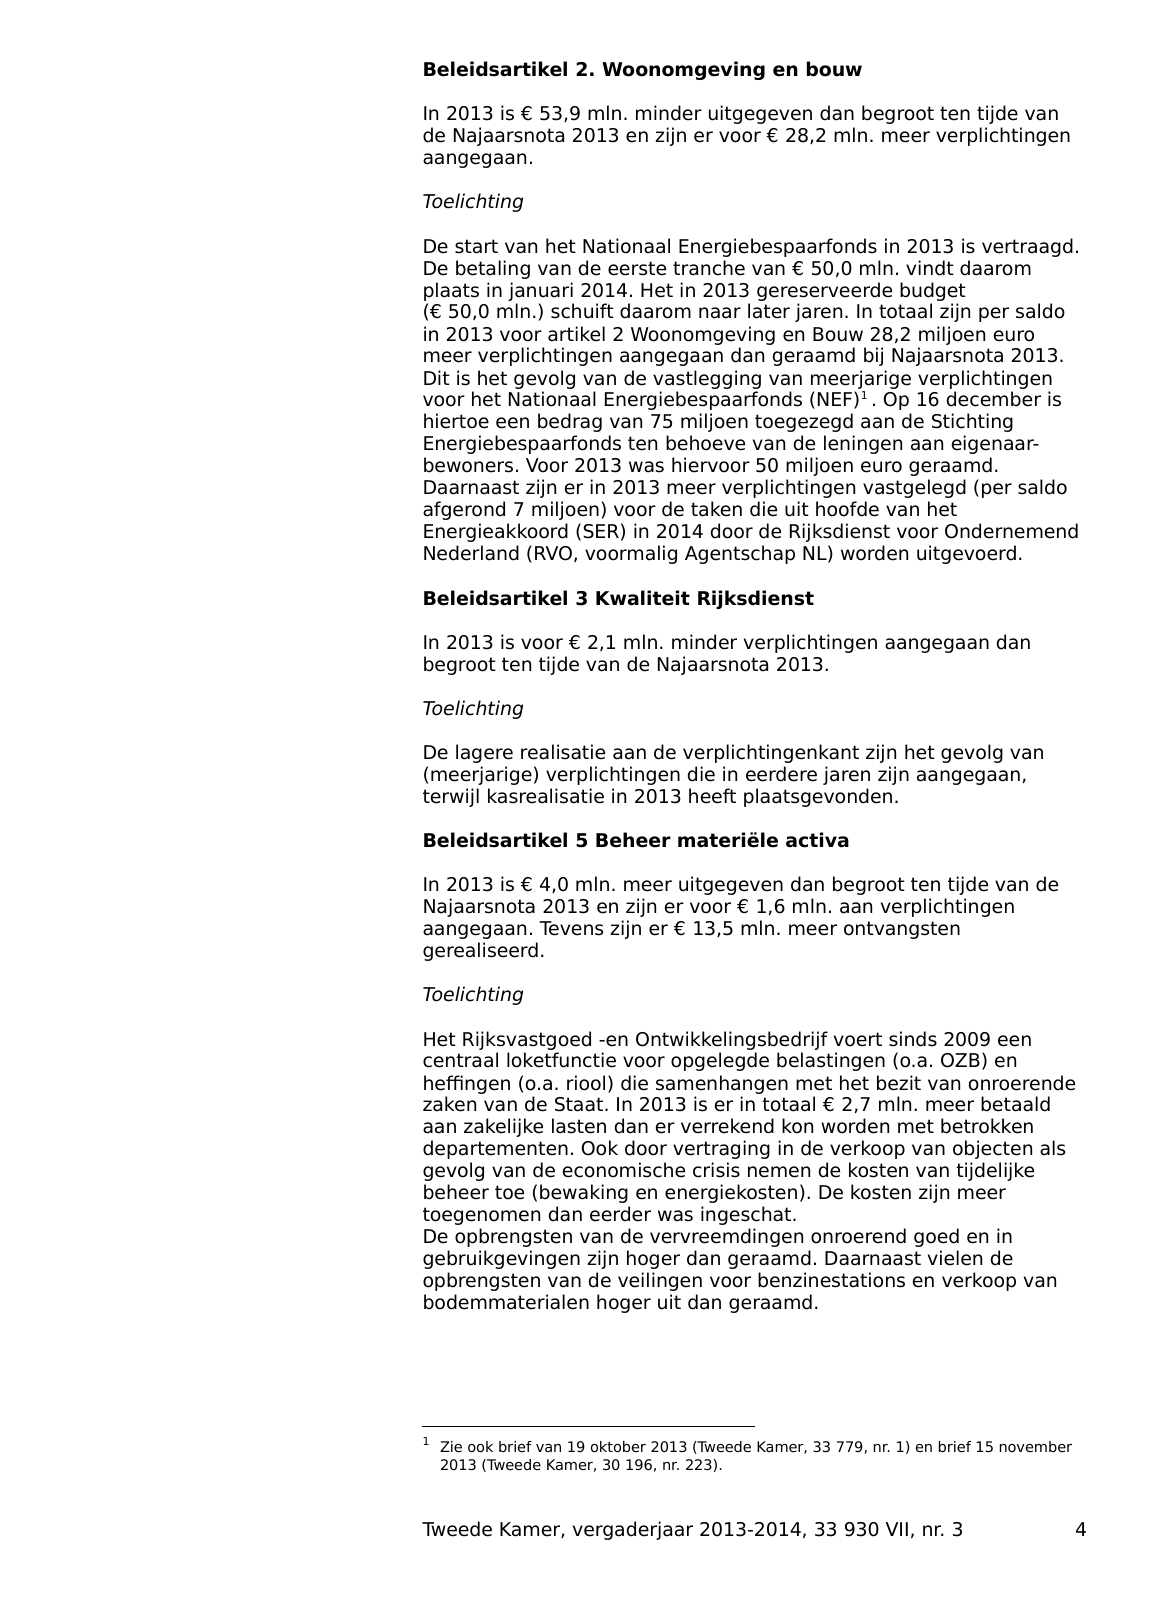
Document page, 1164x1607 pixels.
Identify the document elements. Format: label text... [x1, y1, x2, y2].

text In 2013 is voor € 2,1 mln. minder verplichtingen aangegaan dan begroot ten tijde van de Najaarsnota 2013. [422, 632, 1087, 676]
text (€ 50,0 mln.) schuift daarom naar later jaren. In totaal zijn per saldo in 2013 voor artikel 2 Woonomgeving en Bouw 28,2 miljoen euro meer verplichtingen aangegaan dan geraamd bij Najaarsnota 2013. Dit is het gevolg van de vastlegging van meerjarige verplichtingen voor het Nationaal Energiebespaarfonds (NEF). Op 16 december is hiertoe een bedrag van 75 miljoen toegezegd aan de Stichting Energiebespaarfonds ten behoeve van de leningen aan eigenaar-bewoners. Voor 2013 was hiervoor 50 miljoen euro geraamd. Daarnaast zijn er in 2013 meer verplichtingen vastgelegd (per saldo afgerond 7 miljoen) voor de taken die uit hoofde van het Energieakkoord (SER) in 2014 door de Rijksdienst voor Ondernemend Nederland (RVO, voormalig Agentschap NL) worden uitgevoerd. [422, 301, 1087, 565]
subtitle Beleidsartikel 2. Woonomgeving en bouw [422, 59, 1087, 81]
text De start van het Nationaal Energiebespaarfonds in 2013 is vertraagd. De betaling van de eerste tranche van € 50,0 mln. vindt daarom plaats in januari 2014. Het in 2013 gereserveerde budget [422, 236, 1087, 301]
subtitle Beleidsartikel 3 Kwaliteit Rijksdienst [422, 587, 1087, 609]
text Het Rijksvastgoed -en Ontwikkelingsbedrijf voert sinds 2009 een centraal loketfunctie voor opgelegde belastingen (o.a. OZB) en heffingen (o.a. riool) die samenhangen met het bezit van onroerende zaken van de Staat. In 2013 is er in totaal € 2,7 mln. meer betaald aan zakelijke lasten dan er verrekend kon worden met betrokken departementen. Ook door vertraging in de verkoop van objecten als gevolg van de economische crisis nemen de kosten van tijdelijke beheer toe (bewaking en energiekosten). De kosten zijn meer toegenomen dan eerder was ingeschat. [422, 1028, 1087, 1226]
text Zie ook brief van 19 oktober 2013 (Tweede Kamer, 33 779, nr. 1) en brief 15 november 2013 (Tweede Kamer, 30 196, nr. 223). [422, 1435, 1087, 1474]
subtitle Toelichting [422, 698, 1087, 720]
text De lagere realisatie aan de verplichtingenkant zijn het gevolg van (meerjarige) verplichtingen die in eerdere jaren zijn aangegaan, terwijl kasrealisatie in 2013 heeft plaatsgevonden. [422, 742, 1087, 808]
text In 2013 is € 4,0 mln. meer uitgegeven dan begroot ten tijde van de Najaarsnota 2013 en zijn er voor € 1,6 mln. aan verplichtingen aangegaan. Tevens zijn er € 13,5 mln. meer ontvangsten gerealiseerd. [422, 874, 1087, 962]
text De opbrengsten van de vervreemdingen onroerend goed en in gebruikgevingen zijn hoger dan geraamd. Daarnaast vielen de opbrengsten van de veilingen voor benzinestations en verkoop van bodemmaterialen hoger uit dan geraamd. [422, 1226, 1087, 1314]
text In 2013 is € 53,9 mln. minder uitgegeven dan begroot ten tijde van de Najaarsnota 2013 en zijn er voor € 28,2 mln. meer verplichtingen aangegaan. [422, 103, 1087, 169]
subtitle Beleidsartikel 5 Beheer materiële activa [422, 830, 1087, 852]
subtitle Toelichting [422, 984, 1087, 1006]
subtitle Toelichting [422, 191, 1087, 213]
